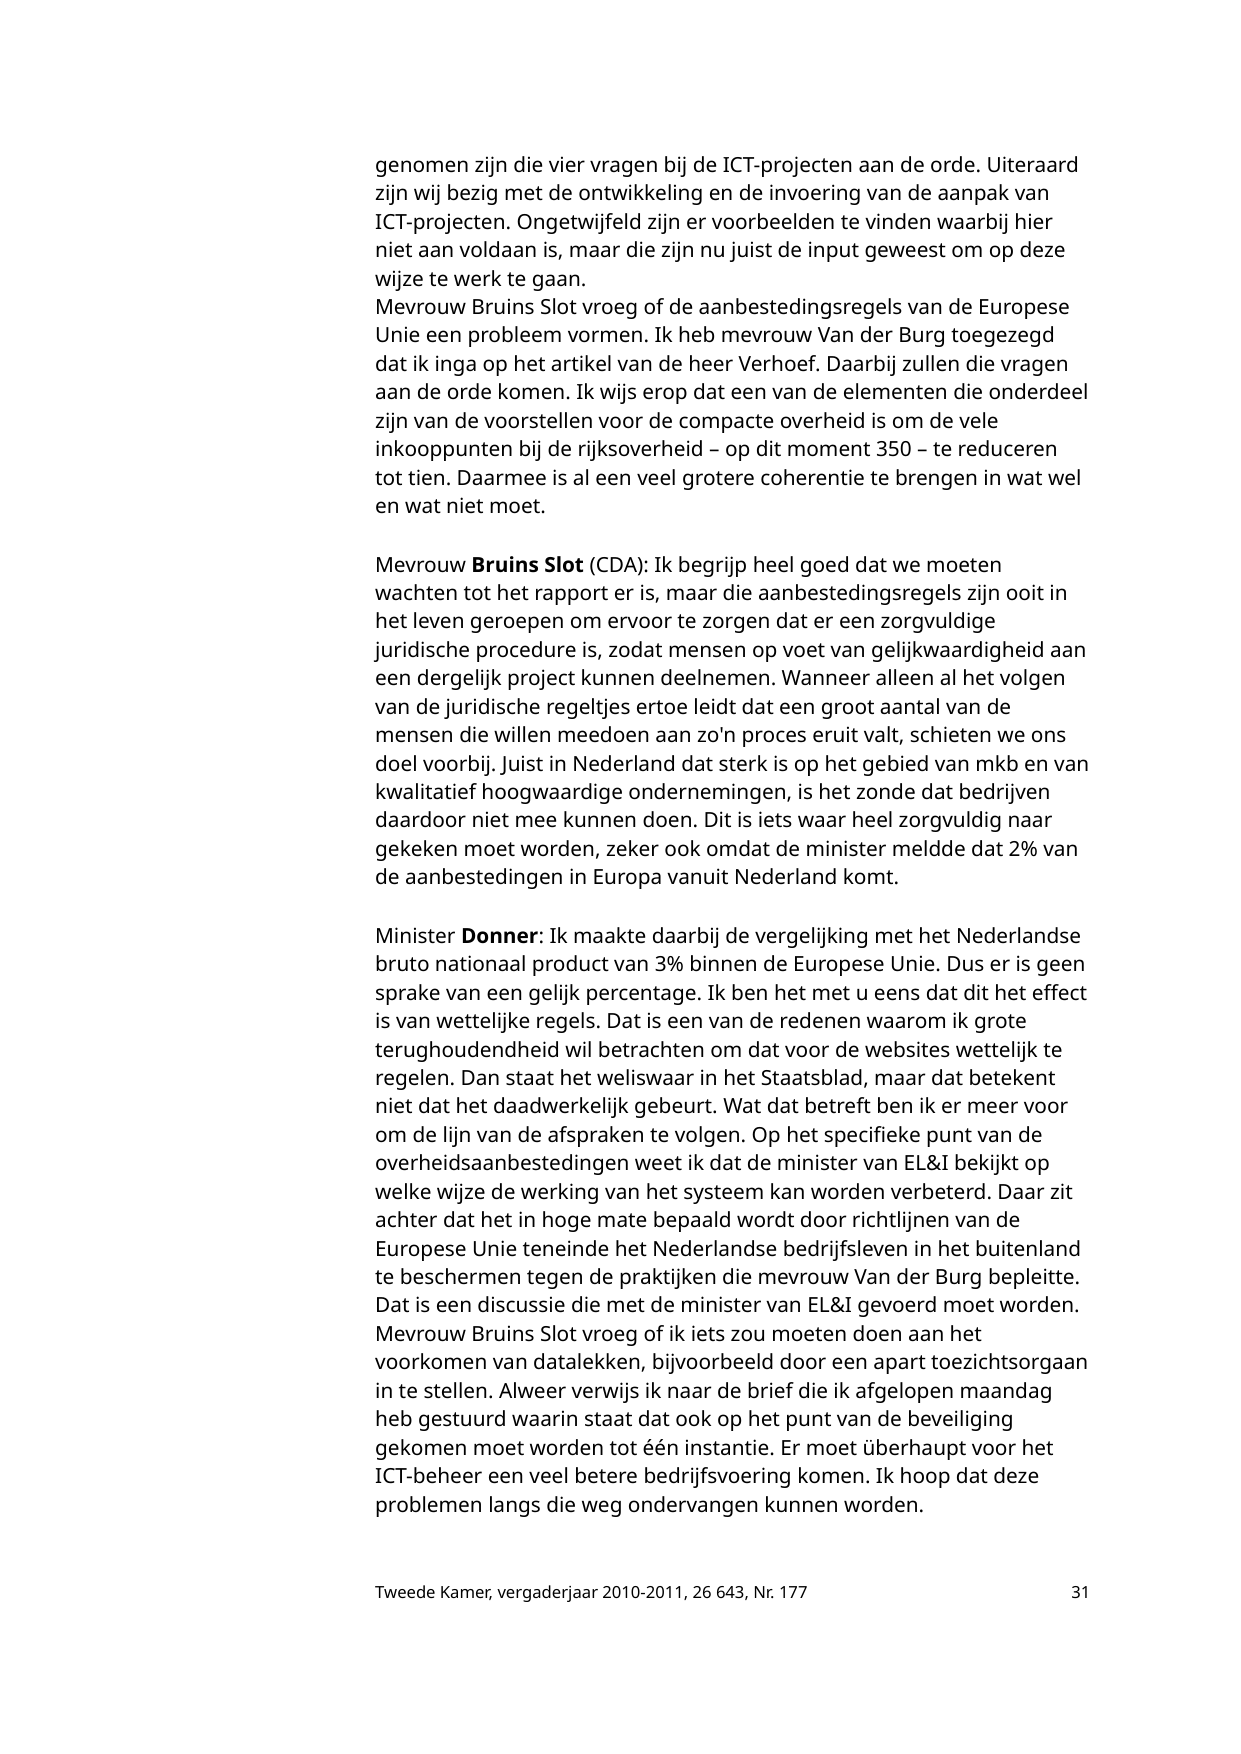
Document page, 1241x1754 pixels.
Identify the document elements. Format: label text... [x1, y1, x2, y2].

text Mevrouw Bruins Slot (CDA): Ik begrijp heel goed dat we moeten wachten tot het rapport er is, maar die aanbestedingsregels zijn ooit in het leven geroepen om ervoor te zorgen dat er een zorgvuldige juridische procedure is, zodat mensen op voet van gelijkwaardigheid aan een dergelijk project kunnen deelnemen. Wanneer alleen al het volgen van de juridische regeltjes ertoe leidt dat een groot aantal van de mensen die willen meedoen aan zo'n proces eruit valt, schieten we ons doel voorbij. Juist in Nederland dat sterk is op het gebied van mkb en van kwalitatief hoogwaardige ondernemingen, is het zonde dat bedrijven daardoor niet mee kunnen doen. Dit is iets waar heel zorgvuldig naar gekeken moet worden, zeker ook omdat de minister meldde dat 2% van de aanbestedingen in Europa vanuit Nederland komt. [375, 550, 1090, 891]
text genomen zijn die vier vragen bij de ICT-projecten aan de orde. Uiteraard zijn wij bezig met de ontwikkeling en de invoering van de aanpak van ICT-projecten. Ongetwijfeld zijn er voorbeelden te vinden waarbij hier niet aan voldaan is, maar die zijn nu juist de input geweest om op deze wijze te werk te gaan. [375, 150, 1090, 292]
text Minister Donner: Ik maakte daarbij de vergelijking met het Nederlandse bruto nationaal product van 3% binnen de Europese Unie. Dus er is geen sprake van een gelijk percentage. Ik ben het met u eens dat dit het effect is van wettelijke regels. Dat is een van de redenen waarom ik grote terughoudendheid wil betrachten om dat voor de websites wettelijk te regelen. Dan staat het weliswaar in het Staatsblad, maar dat betekent niet dat het daadwerkelijk gebeurt. Wat dat betreft ben ik er meer voor om de lijn van de afspraken te volgen. Op het specifieke punt van de overheidsaanbestedingen weet ik dat de minister van EL&I bekijkt op welke wijze de werking van het systeem kan worden verbeterd. Daar zit achter dat het in hoge mate bepaald wordt door richtlijnen van de Europese Unie teneinde het Nederlandse bedrijfsleven in het buitenland te beschermen tegen de praktijken die mevrouw Van der Burg bepleitte. Dat is een discussie die met de minister van EL&I gevoerd moet worden. [375, 921, 1090, 1319]
text Mevrouw Bruins Slot vroeg of ik iets zou moeten doen aan het voorkomen van datalekken, bijvoorbeeld door een apart toezichtsorgaan in te stellen. Alweer verwijs ik naar de brief die ik afgelopen maandag heb gestuurd waarin staat dat ook op het punt van de beveiliging gekomen moet worden tot één instantie. Er moet überhaupt voor het ICT-beheer een veel betere bedrijfsvoering komen. Ik hoop dat deze problemen langs die weg ondervangen kunnen worden. [375, 1319, 1090, 1518]
text Mevrouw Bruins Slot vroeg of de aanbestedingsregels van de Europese Unie een probleem vormen. Ik heb mevrouw Van der Burg toegezegd dat ik inga op het artikel van de heer Verhoef. Daarbij zullen die vragen aan de orde komen. Ik wijs erop dat een van de elementen die onderdeel zijn van de voorstellen voor de compacte overheid is om de vele inkooppunten bij de rijksoverheid – op dit moment 350 – te reduceren tot tien. Daarmee is al een veel grotere coherentie te brengen in wat wel en wat niet moet. [375, 292, 1090, 520]
